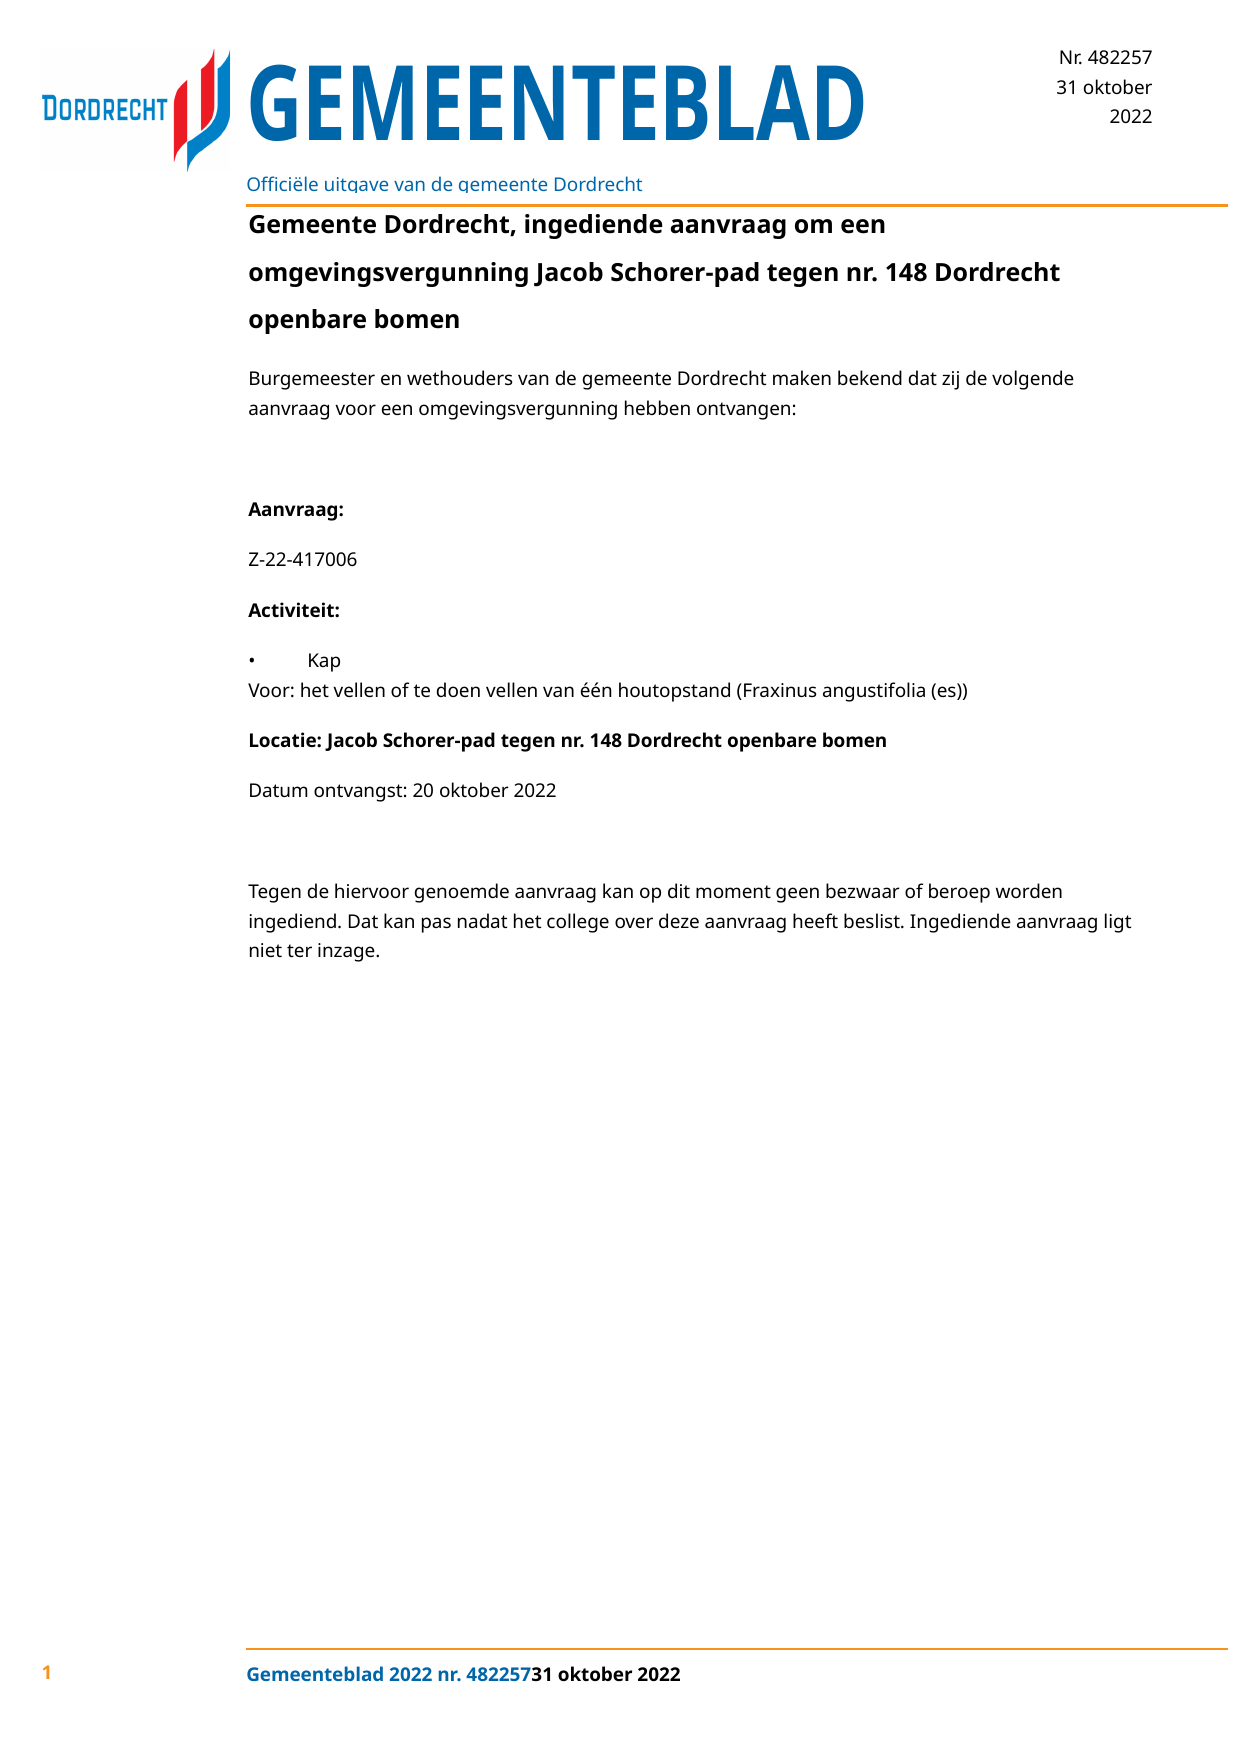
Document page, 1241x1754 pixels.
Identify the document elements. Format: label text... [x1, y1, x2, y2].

text Burgemeester en wethouders van de gemeente Dordrecht maken bekend dat zij de volgende aanvraag voor een omgevingsvergunning hebben ontvangen: [248, 366, 1152, 421]
text Gemeente Dordrecht, ingediende aanvraag om een omgevingsvergunning Jacob Schorer-pad tegen nr. 148 Dordrecht openbare bomen [248, 207, 1152, 336]
text Locatie: Jacob Schorer-pad tegen nr. 148 Dordrecht openbare bomen [248, 727, 1152, 753]
text Z-22-417006 [248, 546, 1152, 572]
text Datum ontvangst: 20 oktober 2022 [248, 778, 1152, 803]
text Activiteit: [248, 597, 1152, 622]
text Voor: het vellen of te doen vellen van één houtopstand (Fraxinus angustifolia (es)) [248, 677, 1152, 702]
text Aanvraag: [248, 496, 1152, 522]
list Kap [248, 647, 1152, 673]
picture [41, 47, 231, 172]
text Tegen de hiervoor genoemde aanvraag kan op dit moment geen bezwaar of beroep worden ingediend. Dat kan pas nadat het college over deze aanvraag heeft beslist. Ingediende aanvraag ligt niet ter inzage. [248, 878, 1152, 963]
